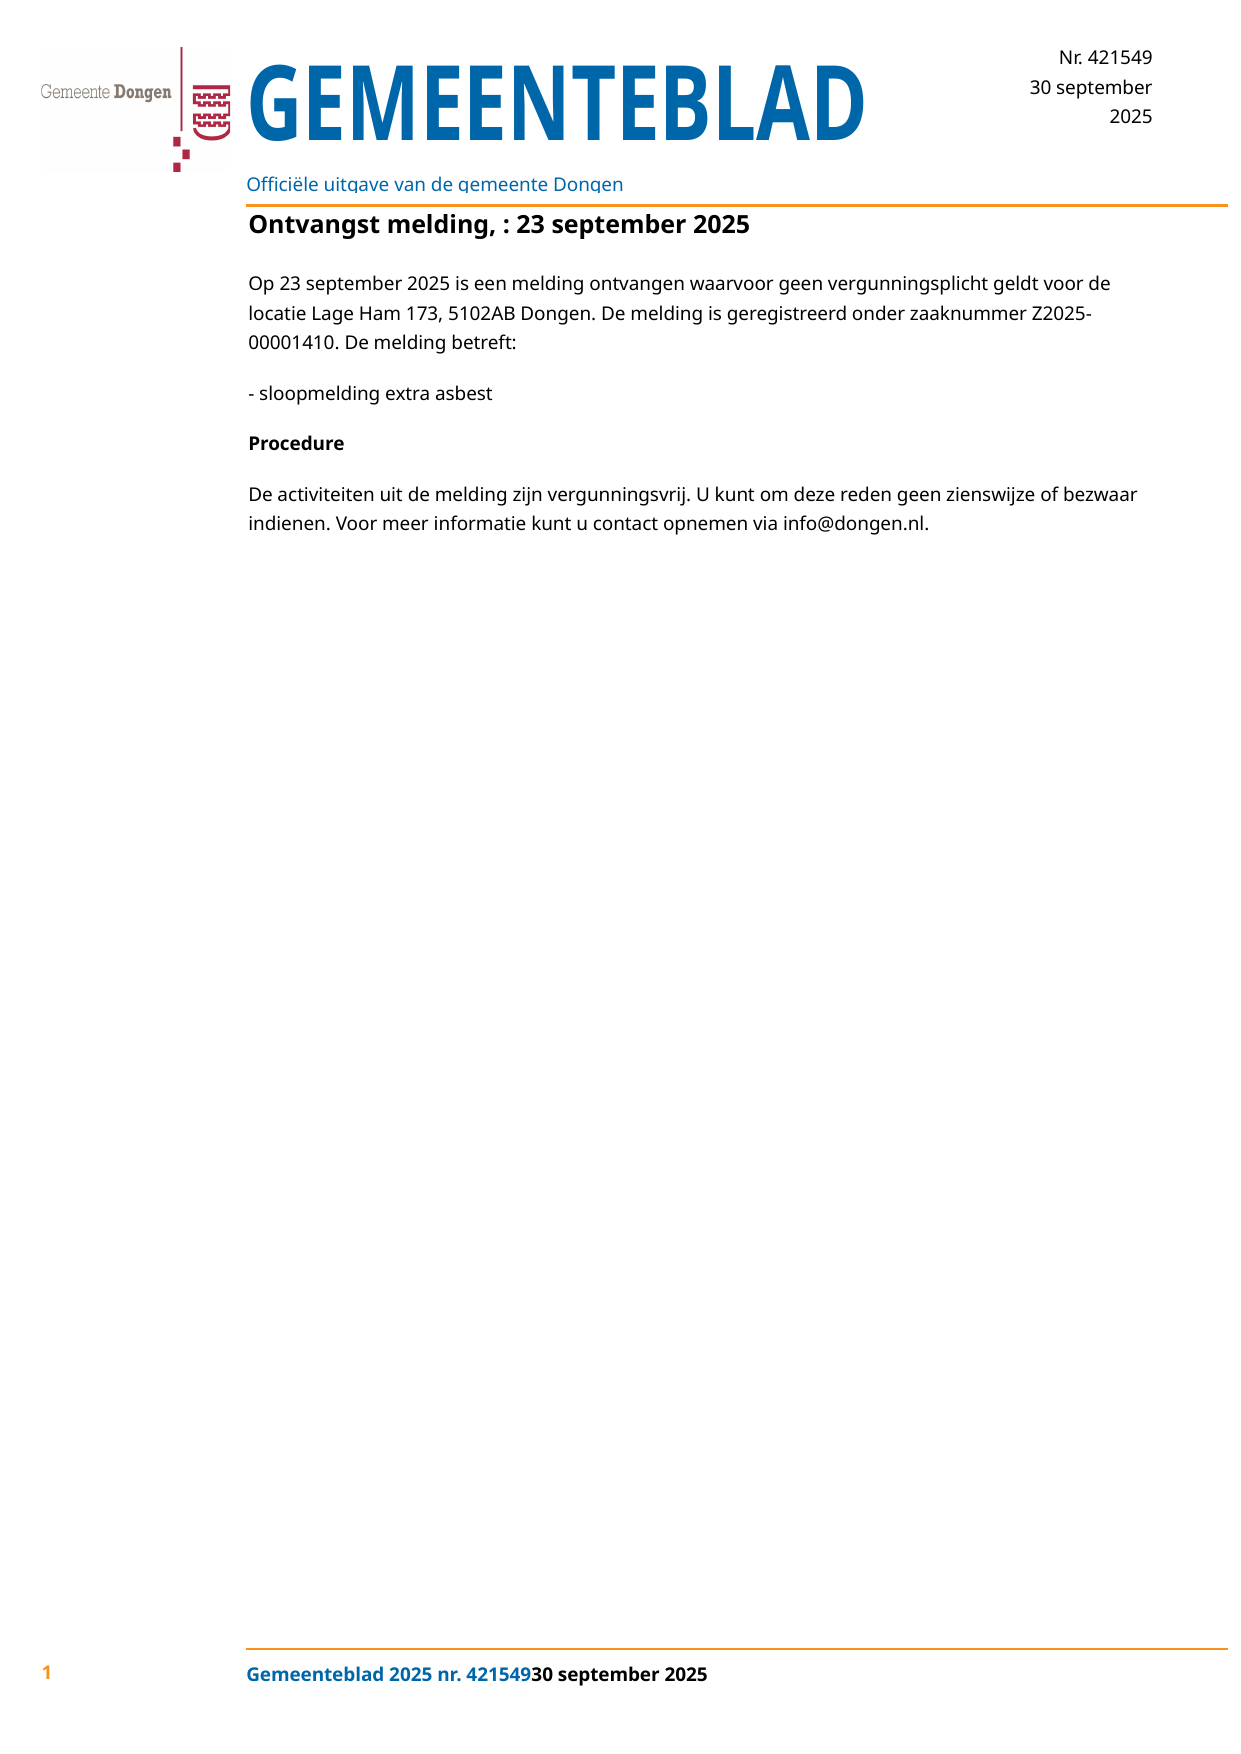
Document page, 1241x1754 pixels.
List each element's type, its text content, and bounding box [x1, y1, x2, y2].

picture [41, 47, 231, 172]
text Op 23 september 2025 is een melding ontvangen waarvoor geen vergunningsplicht geldt voor de locatie Lage Ham 173, 5102AB Dongen. De melding is geregistreerd onder zaaknummer Z2025-00001410. De melding betreft: [248, 270, 1152, 355]
text Procedure [248, 430, 1152, 456]
text De activiteiten uit de melding zijn vergunningsvrij. U kunt om deze reden geen zienswijze of bezwaar indienen. Voor meer informatie kunt u contact opnemen via info@dongen.nl. [248, 481, 1152, 536]
text - sloopmelding extra asbest [248, 380, 1152, 406]
text Ontvangst melding, : 23 september 2025 [248, 207, 1152, 241]
